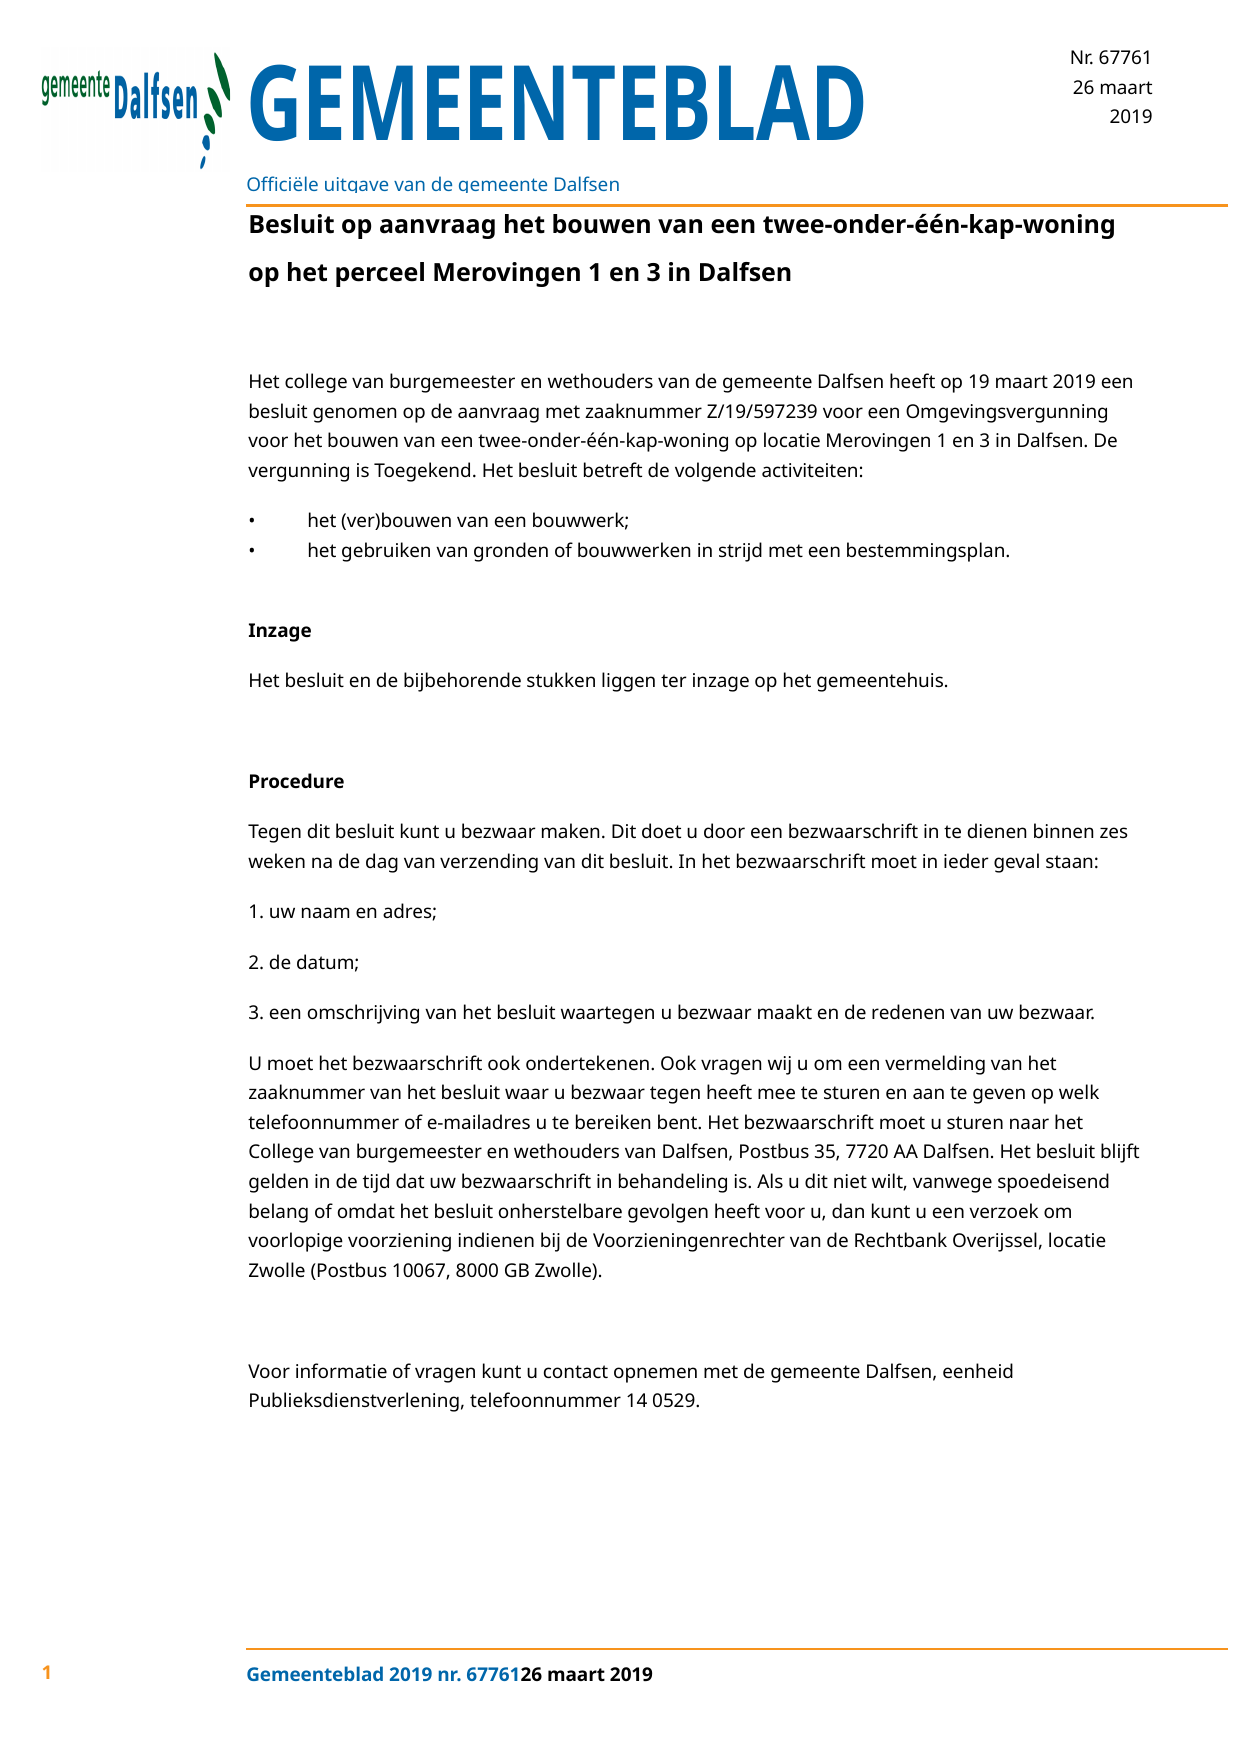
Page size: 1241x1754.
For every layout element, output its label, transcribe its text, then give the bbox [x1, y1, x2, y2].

text Inzage [248, 617, 1152, 643]
text 1. uw naam en adres; [248, 899, 1152, 924]
text Het college van burgemeester en wethouders van de gemeente Dalfsen heeft op 19 maart 2019 een besluit genomen op de aanvraag met zaaknummer Z/19/597239 voor een Omgevingsvergunning voor het bouwen van een twee-onder-één-kap-woning op locatie Merovingen 1 en 3 in Dalfsen. De vergunning is Toegekend. Het besluit betreft de volgende activiteiten: [248, 368, 1152, 483]
text Procedure [248, 768, 1152, 794]
text Voor informatie of vragen kunt u contact opnemen met de gemeente Dalfsen, eenheid Publieksdienstverlening, telefoonnummer 14 0529. [248, 1358, 1152, 1413]
picture [41, 47, 231, 172]
text Besluit op aanvraag het bouwen van een twee-onder-één-kap-woning op het perceel Merovingen 1 en 3 in Dalfsen [248, 207, 1152, 288]
list het (ver)bouwen van een bouwwerk; [248, 507, 1152, 533]
text 3. een omschrijving van het besluit waartegen u bezwaar maakt en de redenen van uw bezwaar. [248, 999, 1152, 1025]
text 2. de datum; [248, 949, 1152, 975]
text U moet het bezwaarschrift ook ondertekenen. Ook vragen wij u om een vermelding van het zaaknummer van het besluit waar u bezwaar tegen heeft mee te sturen en aan te geven op welk telefoonnummer of e-mailadres u te bereiken bent. Het bezwaarschrift moet u sturen naar het College van burgemeester en wethouders van Dalfsen, Postbus 35, 7720 AA Dalfsen. Het besluit blijft gelden in de tijd dat uw bezwaarschrift in behandeling is. Als u dit niet wilt, vanwege spoedeisend belang of omdat het besluit onherstelbare gevolgen heeft voor u, dan kunt u een verzoek om voorlopige voorziening indienen bij de Voorzieningenrechter van de Rechtbank Overijssel, locatie Zwolle (Postbus 10067, 8000 GB Zwolle). [248, 1050, 1152, 1283]
text Tegen dit besluit kunt u bezwaar maken. Dit doet u door een bezwaarschrift in te dienen binnen zes weken na de dag van verzending van dit besluit. In het bezwaarschrift moet in ieder geval staan: [248, 819, 1152, 874]
text Het besluit en de bijbehorende stukken liggen ter inzage op het gemeentehuis. [248, 667, 1152, 693]
list het gebruiken van gronden of bouwwerken in strijd met een bestemmingsplan. [248, 537, 1152, 563]
